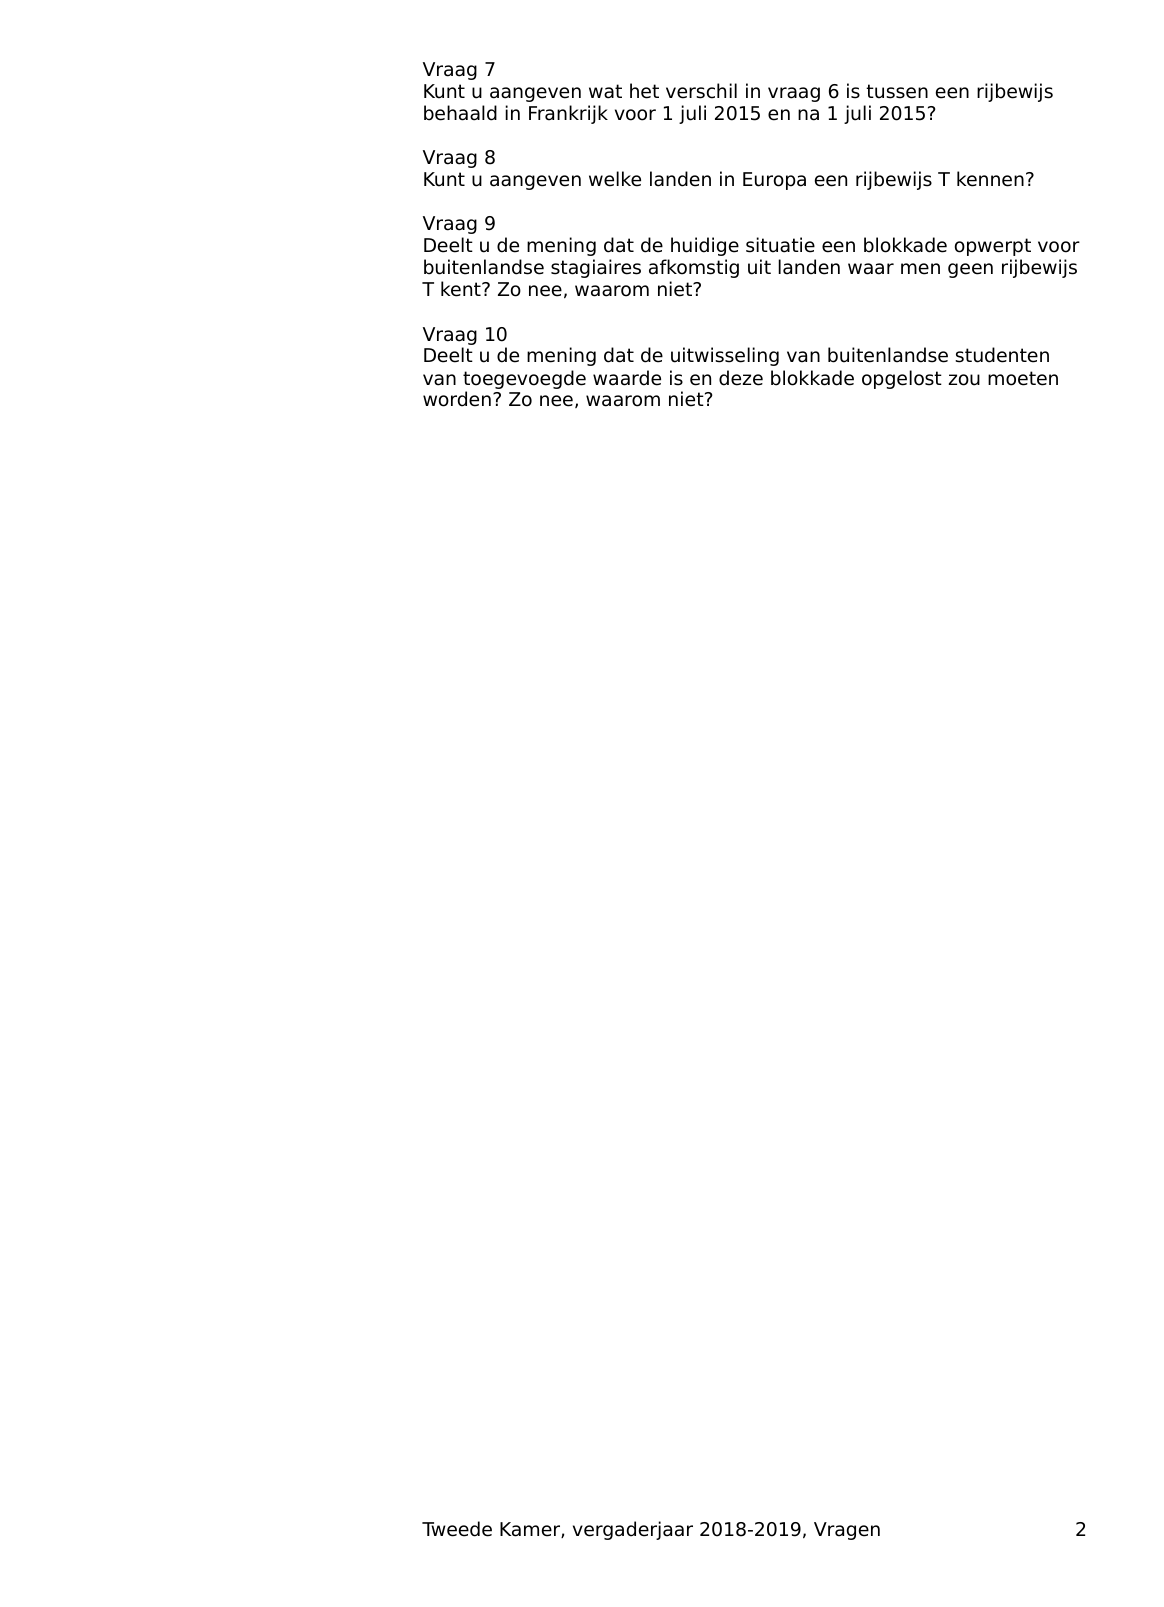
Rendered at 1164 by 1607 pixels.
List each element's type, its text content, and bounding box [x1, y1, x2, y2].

text Deelt u de mening dat de uitwisseling van buitenlandse studenten van toegevoegde waarde is en deze blokkade opgelost zou moeten worden? Zo nee, waarom niet? [422, 345, 1087, 411]
text Vraag 7 [422, 59, 1087, 81]
text Vraag 10 [422, 323, 1087, 345]
text Kunt u aangeven wat het verschil in vraag 6 is tussen een rijbewijs behaald in Frankrijk voor 1 juli 2015 en na 1 juli 2015? [422, 81, 1087, 125]
text Vraag 9 [422, 213, 1087, 235]
text Vraag 8 [422, 147, 1087, 169]
text Deelt u de mening dat de huidige situatie een blokkade opwerpt voor buitenlandse stagiaires afkomstig uit landen waar men geen rijbewijs T kent? Zo nee, waarom niet? [422, 235, 1087, 301]
text Kunt u aangeven welke landen in Europa een rijbewijs T kennen? [422, 169, 1087, 191]
